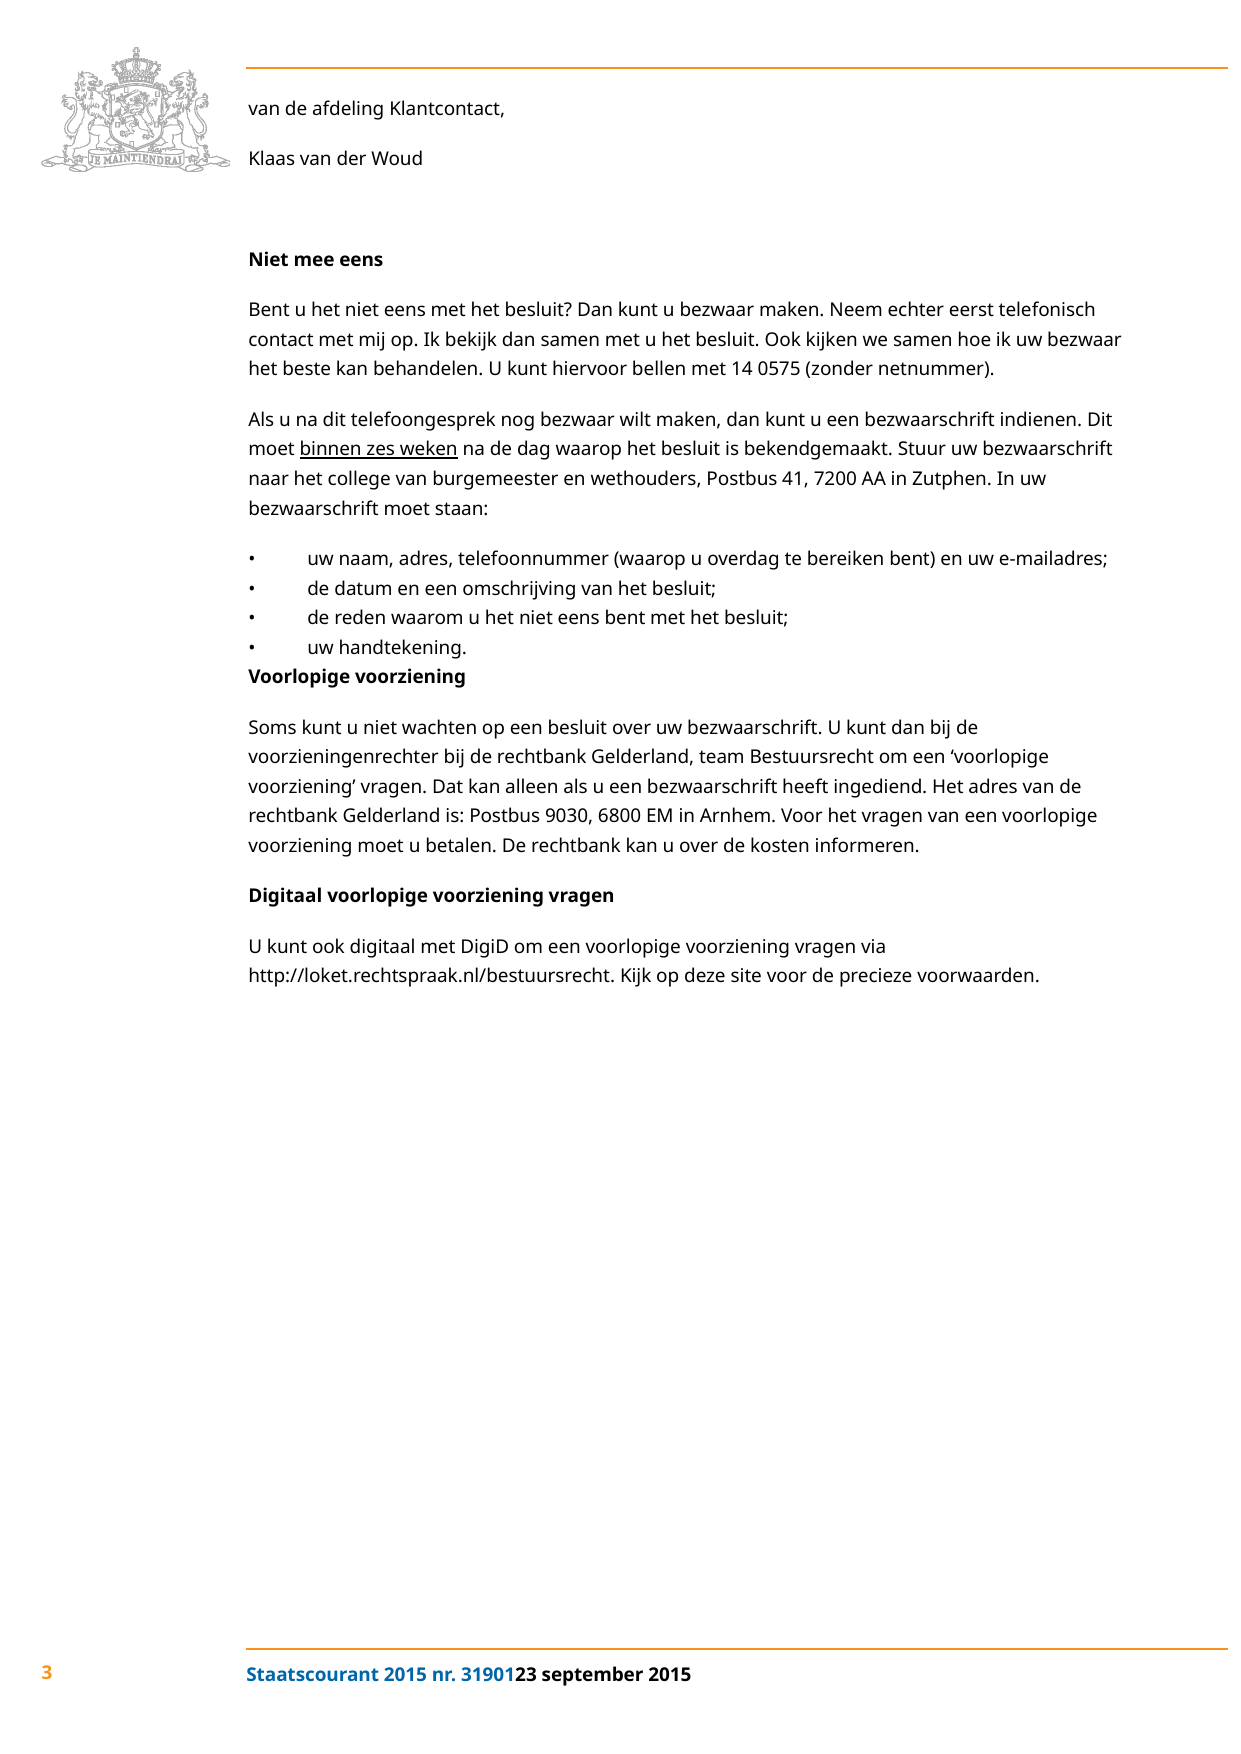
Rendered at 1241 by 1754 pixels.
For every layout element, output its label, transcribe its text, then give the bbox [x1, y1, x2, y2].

picture [41, 47, 231, 172]
text Digitaal voorlopige voorziening vragen [248, 883, 1152, 908]
list de reden waarom u het niet eens bent met het besluit; [248, 604, 1152, 630]
text van de afdeling Klantcontact, [248, 95, 1152, 121]
text Niet mee eens [248, 246, 1152, 272]
text Klaas van der Woud [248, 145, 1152, 171]
text Als u na dit telefoongesprek nog bezwaar wilt maken, dan kunt u een bezwaarschrift indienen. Dit moet binnen zes weken na de dag waarop het besluit is bekendgemaakt. Stuur uw bezwaarschrift naar het college van burgemeester en wethouders, Postbus 41, 7200 AA in Zutphen. In uw bezwaarschrift moet staan: [248, 406, 1152, 521]
text Soms kunt u niet wachten op een besluit over uw bezwaarschrift. U kunt dan bij de voorzieningenrechter bij de rechtbank Gelderland, team Bestuursrecht om een ‘voorlopige voorziening’ vragen. Dat kan alleen als u een bezwaarschrift heeft ingediend. Het adres van de rechtbank Gelderland is: Postbus 9030, 6800 EM in Arnhem. Voor het vragen van een voorlopige voorziening moet u betalen. De rechtbank kan u over de kosten informeren. [248, 714, 1152, 858]
list uw handtekening. [248, 634, 1152, 660]
list uw naam, adres, telefoonnummer (waarop u overdag te bereiken bent) en uw e-mailadres; [248, 545, 1152, 571]
text U kunt ook digitaal met DigiD om een voorlopige voorziening vragen via http://loket.rechtspraak.nl/bestuursrecht. Kijk op deze site voor de precieze voorwaarden. [248, 933, 1152, 988]
list de datum en een omschrijving van het besluit; [248, 575, 1152, 601]
text Bent u het niet eens met het besluit? Dan kunt u bezwaar maken. Neem echter eerst telefonisch contact met mij op. Ik bekijk dan samen met u het besluit. Ook kijken we samen hoe ik uw bezwaar het beste kan behandelen. U kunt hiervoor bellen met 14 0575 (zonder netnummer). [248, 296, 1152, 381]
text Voorlopige voorziening [248, 663, 1152, 689]
